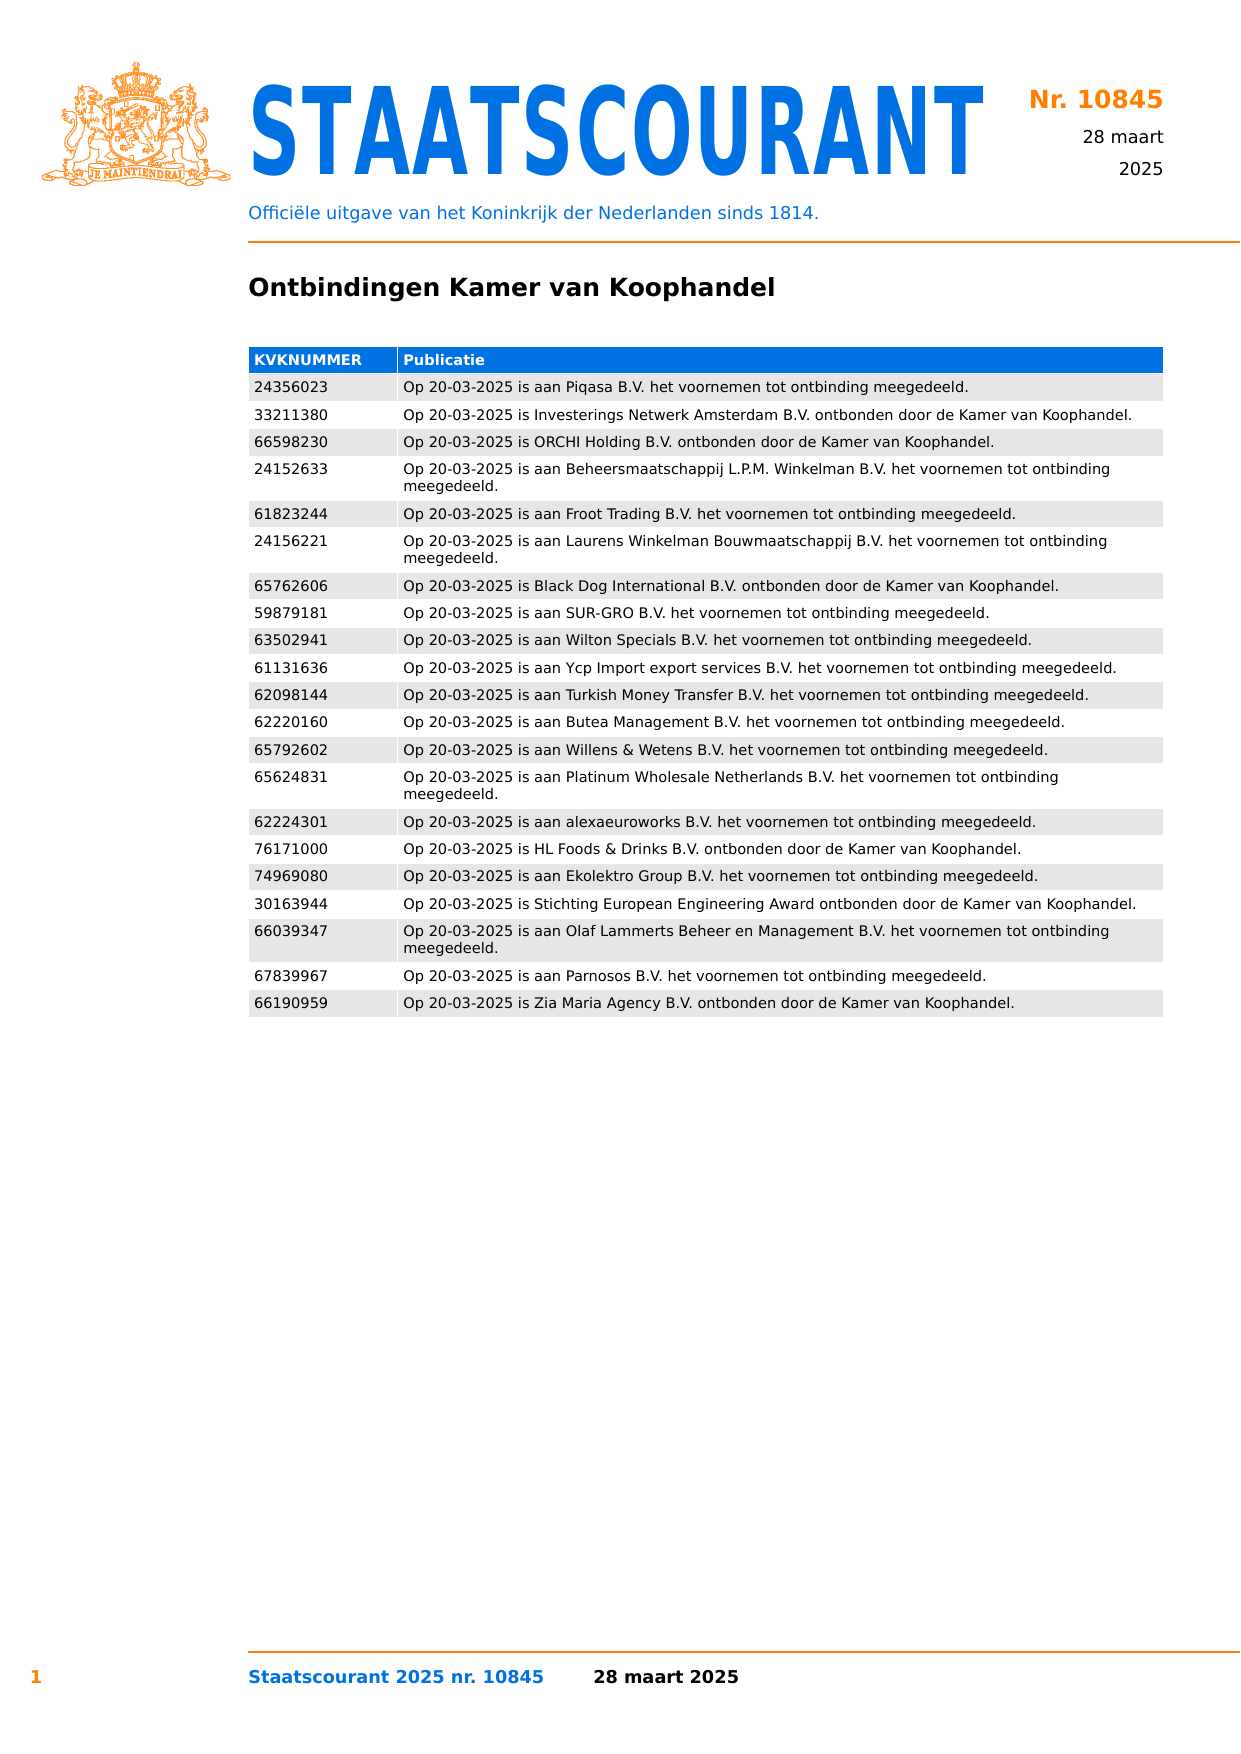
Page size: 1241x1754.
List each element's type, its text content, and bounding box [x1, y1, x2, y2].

table_cell 63502941 [249, 628, 397, 654]
table_cell Op 20-03-2025 is Zia Maria Agency B.V. ontbonden door de Kamer van Koophandel. [398, 990, 1163, 1017]
subtitle Ontbindingen Kamer van Koophandel [248, 273, 1163, 302]
table_cell 28 maart [998, 121, 1240, 153]
table_cell 62224301 [249, 809, 397, 835]
table_cell Op 20-03-2025 is aan Butea Management B.V. het voornemen tot ontbinding meegedeeld. [398, 710, 1163, 736]
table_cell Op 20-03-2025 is Investerings Netwerk Amsterdam B.V. ontbonden door de Kamer van Koophandel. [398, 402, 1163, 428]
table_cell Op 20-03-2025 is aan Platinum Wholesale Netherlands B.V. het voornemen tot ontbinding meegedeeld. [398, 765, 1163, 808]
table_cell 67839967 [249, 963, 397, 989]
table_cell 24156221 [249, 528, 397, 572]
table_header [25, 62, 248, 241]
table_header Nr. 10845 [998, 62, 1240, 121]
table_cell Op 20-03-2025 is aan Beheersmaatschappij L.P.M. Winkelman B.V. het voornemen tot ontbinding meegedeeld. [398, 457, 1163, 500]
table_cell 66598230 [249, 429, 397, 456]
table_cell 65762606 [249, 573, 397, 599]
table_cell Op 20-03-2025 is aan alexaeuroworks B.V. het voornemen tot ontbinding meegedeeld. [398, 809, 1163, 835]
table_cell 65624831 [249, 765, 397, 808]
table_cell 24152633 [249, 457, 397, 500]
table_cell Op 20-03-2025 is aan Ekolektro Group B.V. het voornemen tot ontbinding meegedeeld. [398, 864, 1163, 890]
table_cell 62220160 [249, 710, 397, 736]
table_cell 61823244 [249, 501, 397, 527]
table_cell Op 20-03-2025 is Stichting European Engineering Award ontbonden door de Kamer van Koophandel. [398, 891, 1163, 917]
table_cell 59879181 [249, 600, 397, 626]
table_cell Op 20-03-2025 is aan Piqasa B.V. het voornemen tot ontbinding meegedeeld. [398, 374, 1163, 401]
table_cell Op 20-03-2025 is aan Froot Trading B.V. het voornemen tot ontbinding meegedeeld. [398, 501, 1163, 527]
table_cell 2025 [998, 153, 1240, 203]
table_cell 65792602 [249, 737, 397, 763]
table_cell Op 20-03-2025 is aan Willens & Wetens B.V. het voornemen tot ontbinding meegedeeld. [398, 737, 1163, 763]
table_cell 61131636 [249, 655, 397, 681]
table_cell Op 20-03-2025 is aan Laurens Winkelman Bouwmaatschappij B.V. het voornemen tot ontbinding meegedeeld. [398, 528, 1163, 572]
table_cell 30163944 [249, 891, 397, 917]
table_cell 76171000 [249, 836, 397, 863]
table_cell Op 20-03-2025 is HL Foods & Drinks B.V. ontbonden door de Kamer van Koophandel. [398, 836, 1163, 863]
table_cell 33211380 [249, 402, 397, 428]
table_header STAATSCOURANT [248, 62, 998, 203]
table_cell Op 20-03-2025 is aan Turkish Money Transfer B.V. het voornemen tot ontbinding meegedeeld. [398, 682, 1163, 709]
table_cell Officiële uitgave van het Koninkrijk der Nederlanden sinds 1814. [248, 203, 1240, 241]
table_cell Op 20-03-2025 is aan SUR-GRO B.V. het voornemen tot ontbinding meegedeeld. [398, 600, 1163, 626]
table_cell Op 20-03-2025 is aan Wilton Specials B.V. het voornemen tot ontbinding meegedeeld. [398, 628, 1163, 654]
table_cell Op 20-03-2025 is aan Olaf Lammerts Beheer en Management B.V. het voornemen tot ontbinding meegedeeld. [398, 919, 1163, 962]
table_cell 66039347 [249, 919, 397, 962]
table_header KVKNUMMER [249, 347, 397, 373]
table_cell 66190959 [249, 990, 397, 1017]
table_cell Op 20-03-2025 is aan Ycp Import export services B.V. het voornemen tot ontbinding meegedeeld. [398, 655, 1163, 681]
table_cell Op 20-03-2025 is ORCHI Holding B.V. ontbonden door de Kamer van Koophandel. [398, 429, 1163, 456]
table_cell Op 20-03-2025 is Black Dog International B.V. ontbonden door de Kamer van Koophandel. [398, 573, 1163, 599]
picture [41, 62, 231, 186]
table_cell 24356023 [249, 374, 397, 401]
table_cell 74969080 [249, 864, 397, 890]
table_cell 62098144 [249, 682, 397, 709]
table_cell Op 20-03-2025 is aan Parnosos B.V. het voornemen tot ontbinding meegedeeld. [398, 963, 1163, 989]
table_header Publicatie [398, 347, 1163, 373]
